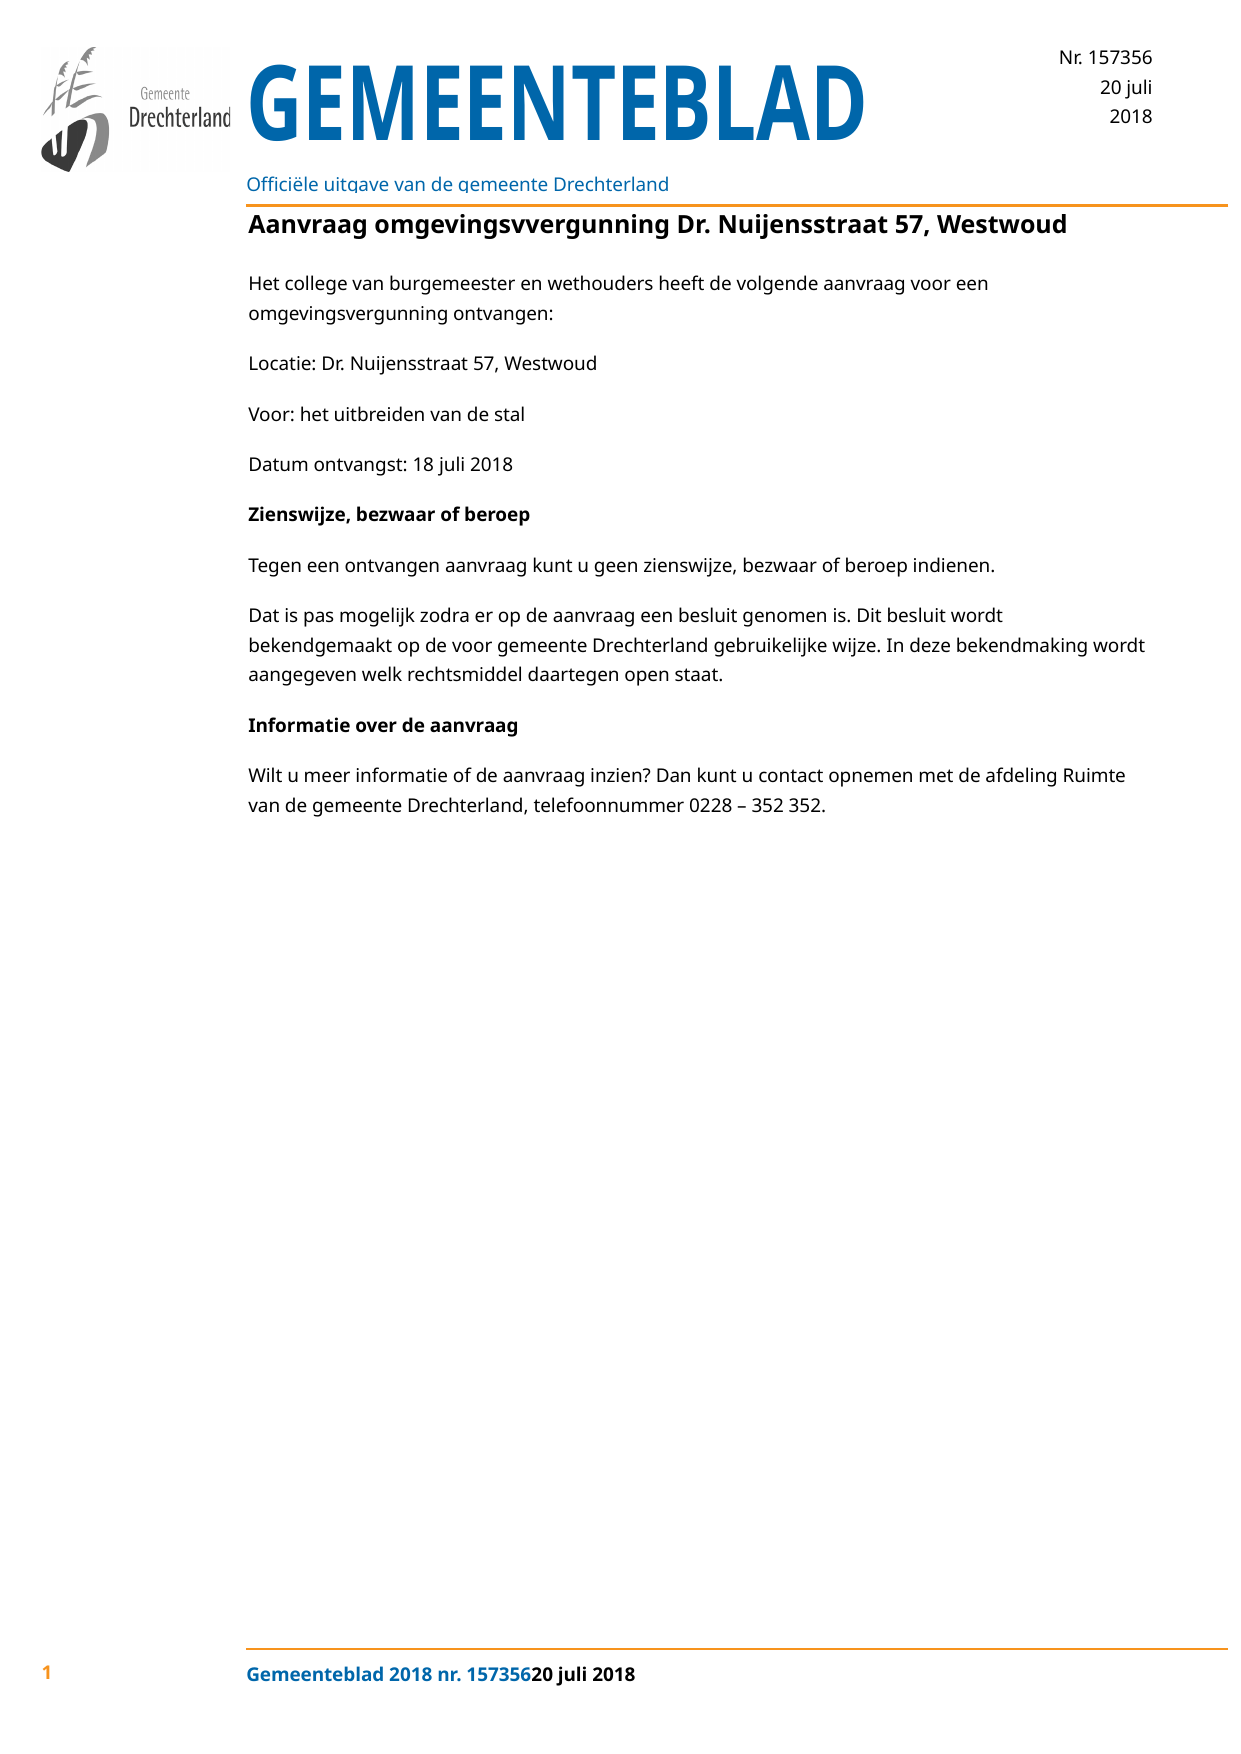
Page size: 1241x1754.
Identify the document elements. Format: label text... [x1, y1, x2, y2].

text Datum ontvangst: 18 juli 2018 [248, 451, 1152, 477]
text Het college van burgemeester en wethouders heeft de volgende aanvraag voor een omgevingsvergunning ontvangen: [248, 270, 1152, 326]
text Zienswijze, bezwaar of beroep [248, 502, 1152, 527]
text Locatie: Dr. Nuijensstraat 57, Westwoud [248, 350, 1152, 376]
text Aanvraag omgevingsvvergunning Dr. Nuijensstraat 57, Westwoud [248, 207, 1152, 241]
text Tegen een ontvangen aanvraag kunt u geen zienswijze, bezwaar of beroep indienen. [248, 552, 1152, 578]
text Voor: het uitbreiden van de stal [248, 401, 1152, 426]
text Wilt u meer informatie of de aanvraag inzien? Dan kunt u contact opnemen met de afdeling Ruimte van de gemeente Drechterland, telefoonnummer 0228 – 352 352. [248, 762, 1152, 818]
text Dat is pas mogelijk zodra er op de aanvraag een besluit genomen is. Dit besluit wordt bekendgemaakt op de voor gemeente Drechterland gebruikelijke wijze. In deze bekendmaking wordt aangegeven welk rechtsmiddel daartegen open staat. [248, 602, 1152, 687]
picture [41, 47, 231, 172]
text Informatie over de aanvraag [248, 712, 1152, 738]
